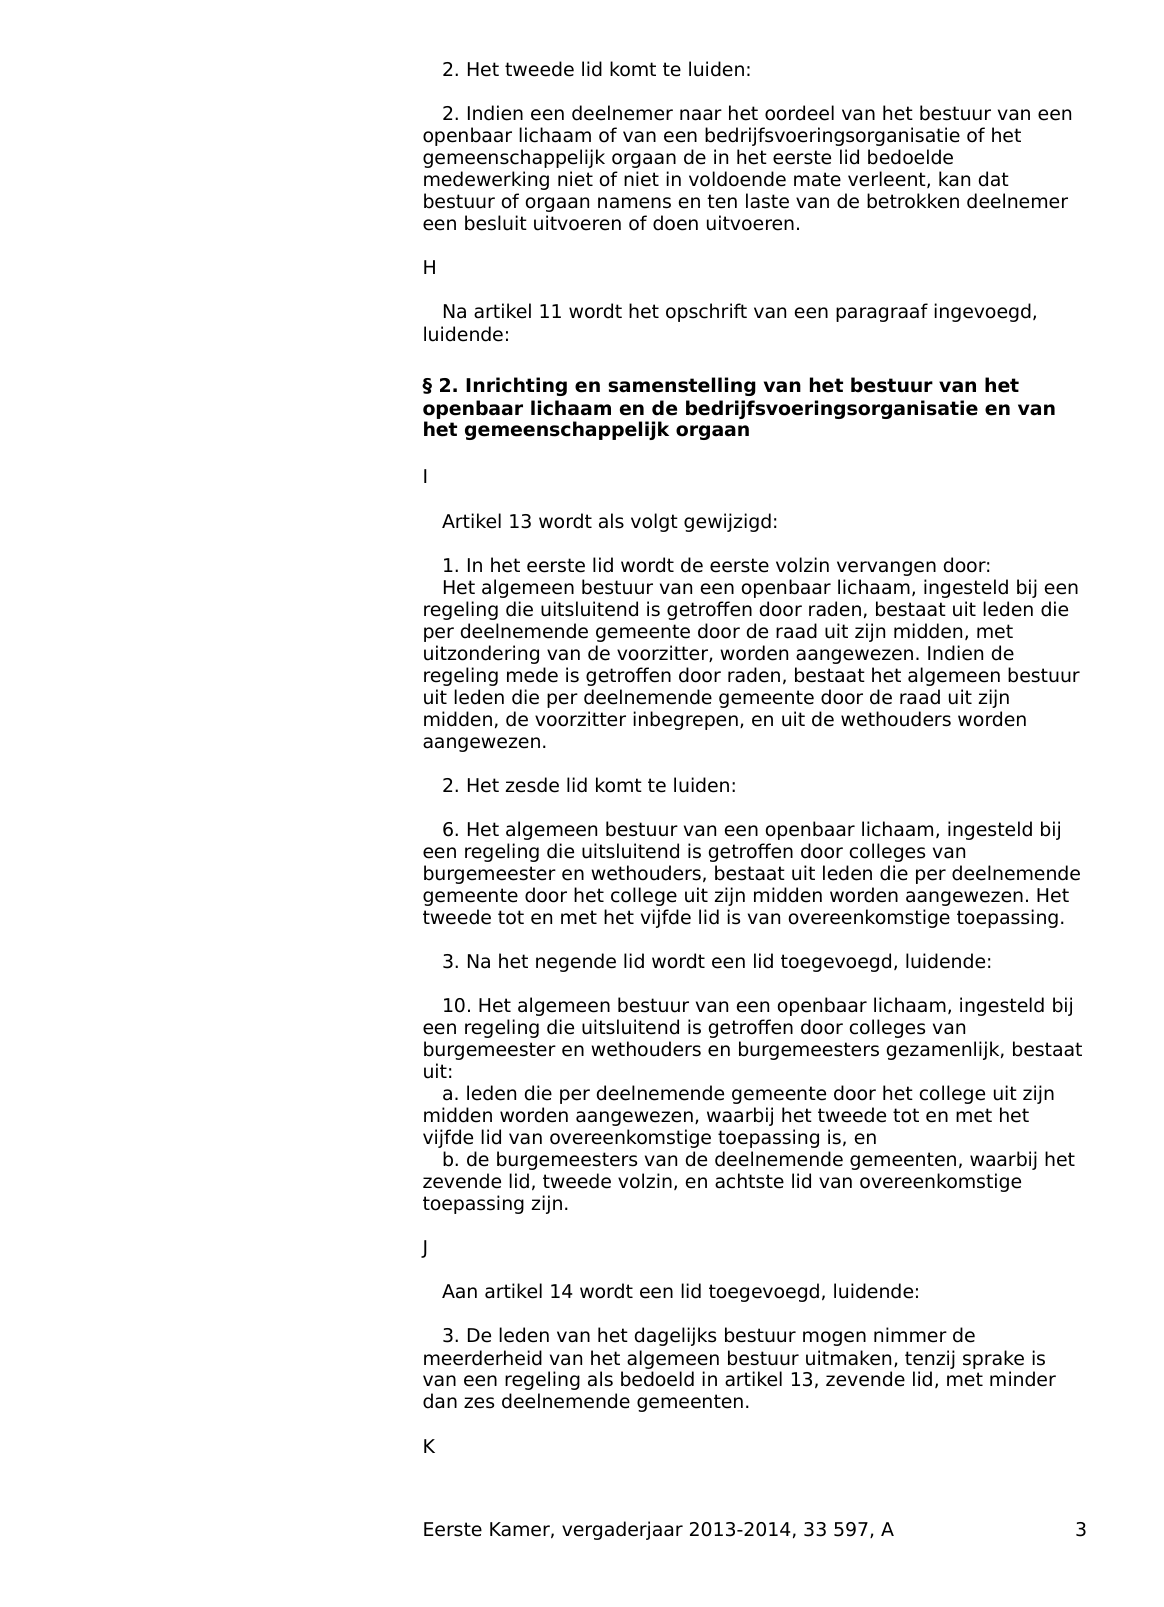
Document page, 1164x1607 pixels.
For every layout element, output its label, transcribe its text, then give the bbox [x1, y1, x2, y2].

text I [422, 466, 1087, 488]
text Artikel 13 wordt als volgt gewijzigd: [422, 511, 1087, 532]
text 2. Indien een deelnemer naar het oordeel van het bestuur van een openbaar lichaam of van een bedrijfsvoeringsorganisatie of het gemeenschappelijk orgaan de in het eerste lid bedoelde medewerking niet of niet in voldoende mate verleent, kan dat bestuur of orgaan namens en ten laste van de betrokken deelnemer een besluit uitvoeren of doen uitvoeren. [422, 103, 1087, 235]
subtitle § 2. Inrichting en samenstelling van het bestuur van het openbaar lichaam en de bedrijfsvoeringsorganisatie en van het gemeenschappelijk orgaan [422, 375, 1087, 441]
text b. de burgemeesters van de deelnemende gemeenten, waarbij het zevende lid, tweede volzin, en achtste lid van overeenkomstige toepassing zijn. [422, 1149, 1087, 1215]
text 2. Het zesde lid komt te luiden: [422, 775, 1087, 797]
text a. leden die per deelnemende gemeente door het college uit zijn midden worden aangewezen, waarbij het tweede tot en met het vijfde lid van overeenkomstige toepassing is, en [422, 1083, 1087, 1149]
text 3. Na het negende lid wordt een lid toegevoegd, luidende: [422, 951, 1087, 973]
text J [422, 1237, 1087, 1259]
text 10. Het algemeen bestuur van een openbaar lichaam, ingesteld bij een regeling die uitsluitend is getroffen door colleges van burgemeester en wethouders en burgemeesters gezamenlijk, bestaat uit: [422, 995, 1087, 1083]
text 2. Het tweede lid komt te luiden: [422, 59, 1087, 81]
text Het algemeen bestuur van een openbaar lichaam, ingesteld bij een regeling die uitsluitend is getroffen door raden, bestaat uit leden die per deelnemende gemeente door de raad uit zijn midden, met uitzondering van de voorzitter, worden aangewezen. Indien de regeling mede is getroffen door raden, bestaat het algemeen bestuur uit leden die per deelnemende gemeente door de raad uit zijn midden, de voorzitter inbegrepen, en uit de wethouders worden aangewezen. [422, 577, 1087, 752]
text 3. De leden van het dagelijks bestuur mogen nimmer de meerderheid van het algemeen bestuur uitmaken, tenzij sprake is van een regeling als bedoeld in artikel 13, zevende lid, met minder dan zes deelnemende gemeenten. [422, 1325, 1087, 1413]
text K [422, 1436, 1087, 1457]
text Na artikel 11 wordt het opschrift van een paragraaf ingevoegd, luidende: [422, 301, 1087, 345]
text 6. Het algemeen bestuur van een openbaar lichaam, ingesteld bij een regeling die uitsluitend is getroffen door colleges van burgemeester en wethouders, bestaat uit leden die per deelnemende gemeente door het college uit zijn midden worden aangewezen. Het tweede tot en met het vijfde lid is van overeenkomstige toepassing. [422, 819, 1087, 929]
text Aan artikel 14 wordt een lid toegevoegd, luidende: [422, 1281, 1087, 1303]
text 1. In het eerste lid wordt de eerste volzin vervangen door: [422, 555, 1087, 577]
text H [422, 257, 1087, 279]
